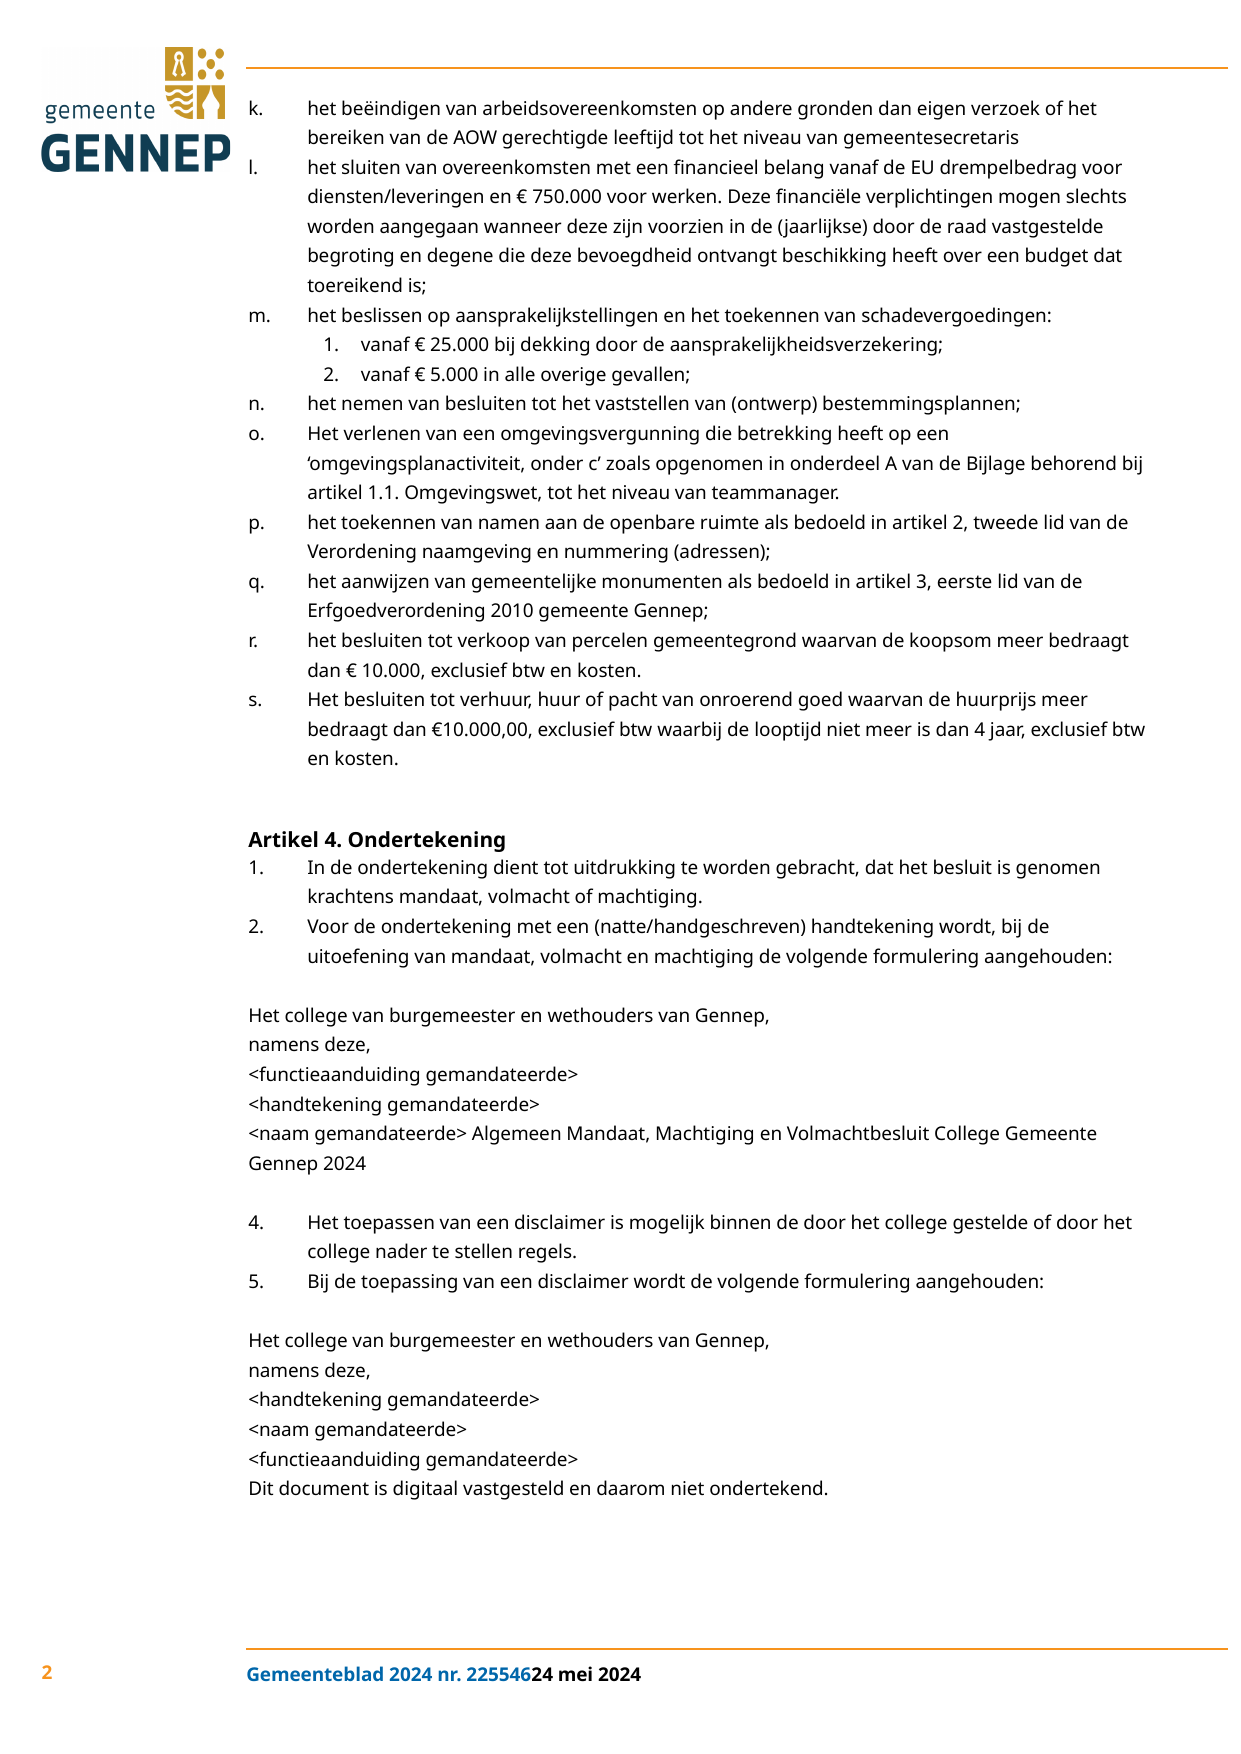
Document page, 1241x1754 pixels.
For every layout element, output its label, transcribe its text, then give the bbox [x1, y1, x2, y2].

list het beëindigen van arbeidsovereenkomsten op andere gronden dan eigen verzoek of het bereiken van de AOW gerechtigde leeftijd tot het niveau van gemeentesecretaris [248, 95, 1152, 150]
text <handtekening gemandateerde> [248, 1091, 1152, 1116]
list In de ondertekening dient tot uitdrukking te worden gebracht, dat het besluit is genomen krachtens mandaat, volmacht of machtiging. [248, 854, 1152, 909]
list het besluiten tot verkoop van percelen gemeentegrond waarvan de koopsom meer bedraagt dan € 10.000, exclusief btw en kosten. [248, 627, 1152, 683]
list Het toepassen van een disclaimer is mogelijk binnen de door het college gestelde of door het college nader te stellen regels. [248, 1209, 1152, 1264]
text <functieaanduiding gemandateerde> [248, 1061, 1152, 1087]
list Bij de toepassing van een disclaimer wordt de volgende formulering aangehouden: [248, 1268, 1152, 1294]
picture [41, 47, 231, 172]
text namens deze, [248, 1032, 1152, 1057]
list Het besluiten tot verhuur, huur of pacht van onroerend goed waarvan de huurprijs meer bedraagt dan €10.000,00, exclusief btw waarbij de looptijd niet meer is dan 4 jaar, exclusief btw en kosten. [248, 686, 1152, 771]
text <naam gemandateerde> [248, 1416, 1152, 1442]
list het nemen van besluiten tot het vaststellen van (ontwerp) bestemmingsplannen; [248, 391, 1152, 416]
text Het college van burgemeester en wethouders van Gennep, [248, 1327, 1152, 1353]
text Artikel 4. Ondertekening [248, 826, 1152, 854]
text <naam gemandateerde> Algemeen Mandaat, Machtiging en Volmachtbesluit College Gemeente Gennep 2024 [248, 1120, 1152, 1176]
list vanaf € 5.000 in alle overige gevallen; [323, 361, 1152, 387]
list Het verlenen van een omgevingsvergunning die betrekking heeft op een ‘omgevingsplanactiviteit, onder c’ zoals opgenomen in onderdeel A van de Bijlage behorend bij artikel 1.1. Omgevingswet, tot het niveau van teammanager. [248, 420, 1152, 505]
text <handtekening gemandateerde> [248, 1387, 1152, 1412]
text Dit document is digitaal vastgesteld en daarom niet ondertekend. [248, 1475, 1152, 1501]
list het aanwijzen van gemeentelijke monumenten als bedoeld in artikel 3, eerste lid van de Erfgoedverordening 2010 gemeente Gennep; [248, 568, 1152, 623]
list Voor de ondertekening met een (natte/handgeschreven) handtekening wordt, bij de uitoefening van mandaat, volmacht en machtiging de volgende formulering aangehouden: [248, 913, 1152, 968]
list het toekennen van namen aan de openbare ruimte als bedoeld in artikel 2, tweede lid van de Verordening naamgeving en nummering (adressen); [248, 509, 1152, 564]
list het sluiten van overeenkomsten met een financieel belang vanaf de EU drempelbedrag voor diensten/leveringen en € 750.000 voor werken. Deze financiële verplichtingen mogen slechts worden aangegaan wanneer deze zijn voorzien in de (jaarlijkse) door de raad vastgestelde begroting en degene die deze bevoegdheid ontvangt beschikking heeft over een budget dat toereikend is; [248, 154, 1152, 298]
list het beslissen op aansprakelijkstellingen en het toekennen van schadevergoedingen: [248, 302, 1152, 328]
text namens deze, [248, 1357, 1152, 1383]
text <functieaanduiding gemandateerde> [248, 1446, 1152, 1471]
list vanaf € 25.000 bij dekking door de aansprakelijkheidsverzekering; [323, 331, 1152, 357]
text Het college van burgemeester en wethouders van Gennep, [248, 1002, 1152, 1028]
